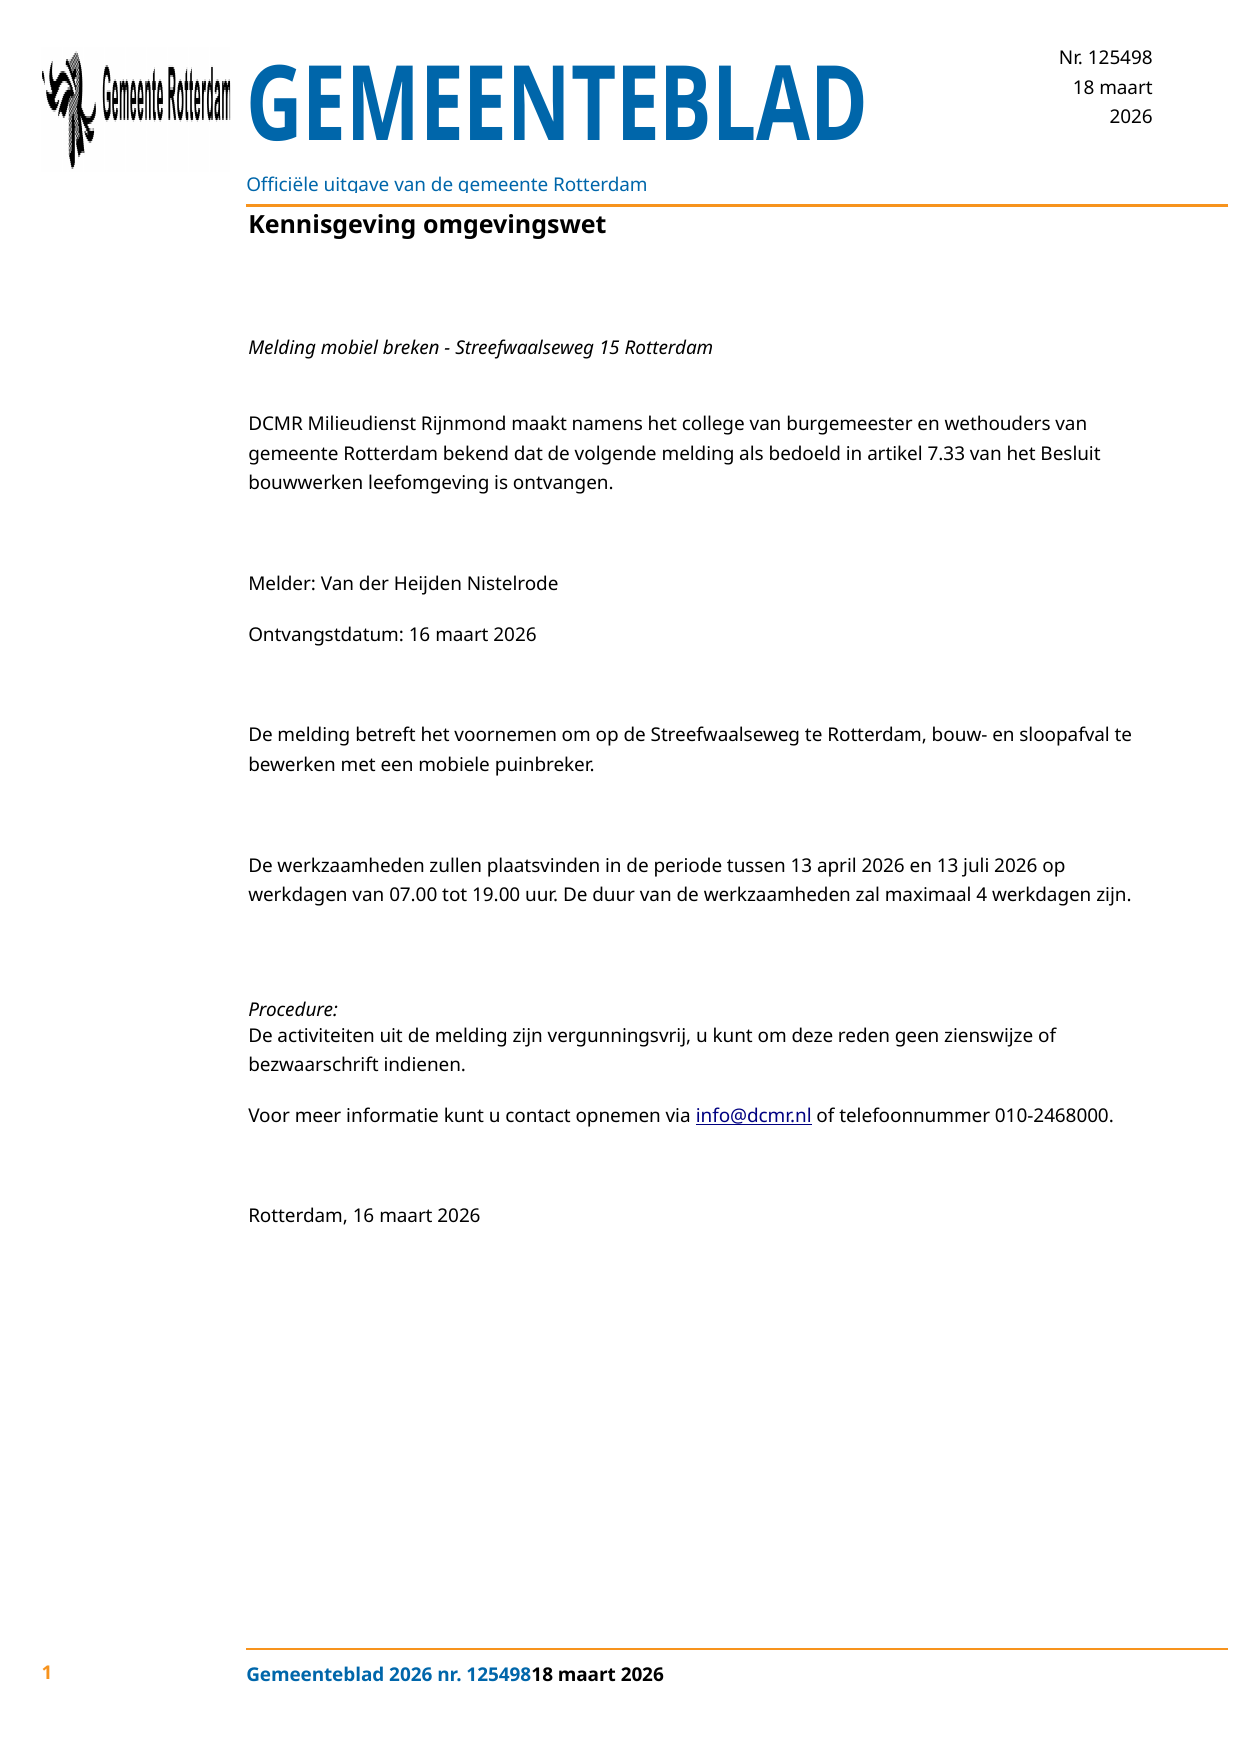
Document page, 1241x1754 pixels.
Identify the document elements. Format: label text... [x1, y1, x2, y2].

text Kennisgeving omgevingswet [248, 207, 1152, 241]
text De melding betreft het voornemen om op de Streefwaalseweg te Rotterdam, bouw- en sloopafval te bewerken met een mobiele puinbreker. [248, 722, 1152, 777]
text Procedure: [248, 996, 1152, 1022]
text De activiteiten uit de melding zijn vergunningsvrij, u kunt om deze reden geen zienswijze of bezwaarschrift indienen. [248, 1022, 1152, 1077]
text DCMR Milieudienst Rijnmond maakt namens het college van burgemeester en wethouders van gemeente Rotterdam bekend dat de volgende melding als bedoeld in artikel 7.33 van het Besluit bouwwerken leefomgeving is ontvangen. [248, 410, 1152, 495]
text De werkzaamheden zullen plaatsvinden in de periode tussen 13 april 2026 en 13 juli 2026 op werkdagen van 07.00 tot 19.00 uur. De duur van de werkzaamheden zal maximaal 4 werkdagen zijn. [248, 852, 1152, 907]
text Voor meer informatie kunt u contact opnemen via info@dcmr.nl of telefoonnummer 010-2468000. [248, 1102, 1152, 1127]
text Ontvangstdatum: 16 maart 2026 [248, 621, 1152, 647]
text Melding mobiel breken - Streefwaalseweg 15 Rotterdam [248, 334, 1152, 360]
text Rotterdam, 16 maart 2026 [248, 1203, 1152, 1228]
text Melder: Van der Heijden Nistelrode [248, 570, 1152, 596]
picture [41, 47, 231, 172]
